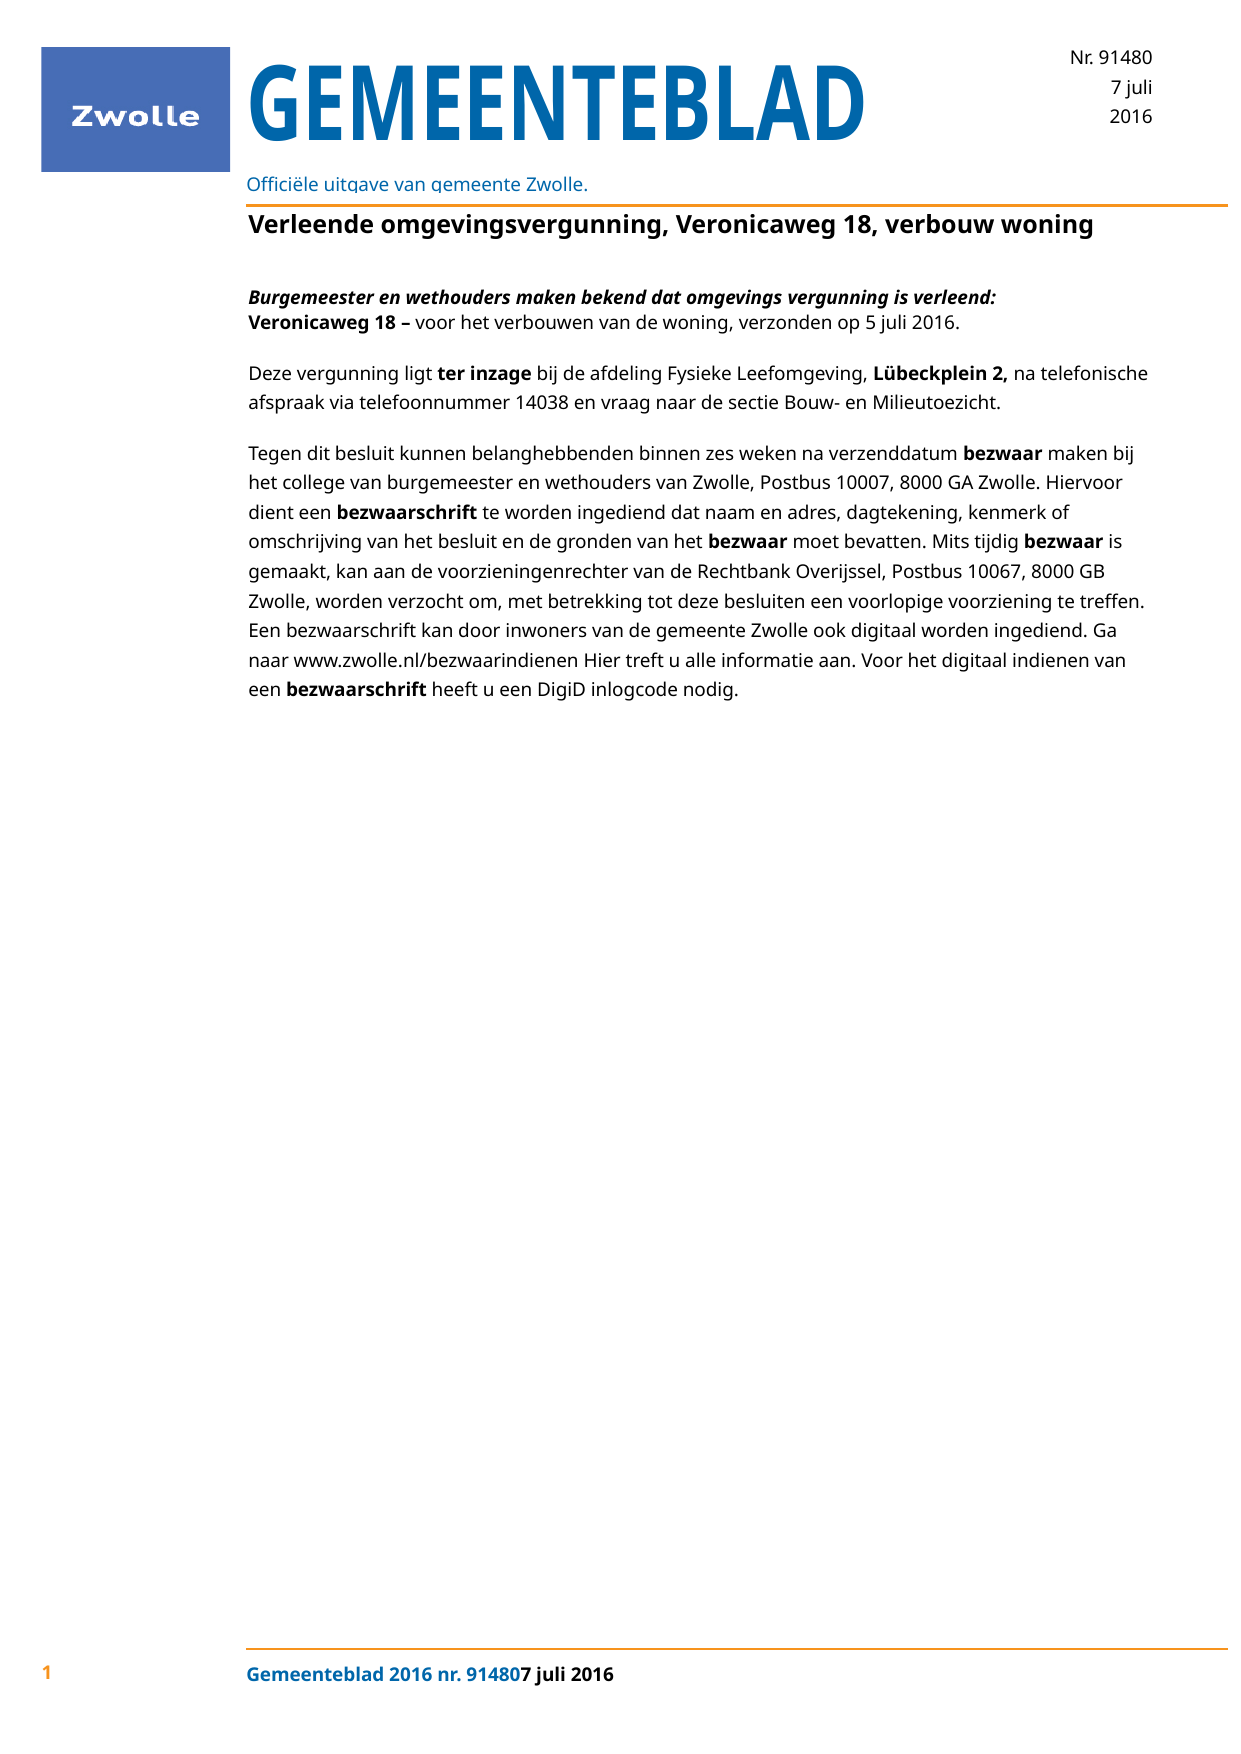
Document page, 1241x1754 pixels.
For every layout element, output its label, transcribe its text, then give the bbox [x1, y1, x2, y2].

text Deze vergunning ligt ter inzage bij de afdeling Fysieke Leefomgeving, Lübeckplein 2, na telefonische afspraak via telefoonnummer 14038 en vraag naar de sectie Bouw- en Milieutoezicht. [248, 360, 1152, 415]
text Burgemeester en wethouders maken bekend dat omgevings vergunning is verleend: [248, 284, 1152, 309]
text Veronicaweg 18 – voor het verbouwen van de woning, verzonden op 5 juli 2016. [248, 309, 1152, 335]
text Verleende omgevingsvergunning, Veronicaweg 18, verbouw woning [248, 207, 1152, 241]
picture [41, 47, 231, 172]
text Tegen dit besluit kunnen belanghebbenden binnen zes weken na verzenddatum bezwaar maken bij het college van burgemeester en wethouders van Zwolle, Postbus 10007, 8000 GA Zwolle. Hiervoor dient een bezwaarschrift te worden ingediend dat naam en adres, dagtekening, kenmerk of omschrijving van het besluit en de gronden van het bezwaar moet bevatten. Mits tijdig bezwaar is gemaakt, kan aan de voorzieningenrechter van de Rechtbank Overijssel, Postbus 10067, 8000 GB Zwolle, worden verzocht om, met betrekking tot deze besluiten een voorlopige voorziening te treffen. Een bezwaarschrift kan door inwoners van de gemeente Zwolle ook digitaal worden ingediend. Ga naar www.zwolle.nl/bezwaarindienen Hier treft u alle informatie aan. Voor het digitaal indienen van een bezwaarschrift heeft u een DigiD inlogcode nodig. [248, 440, 1152, 702]
